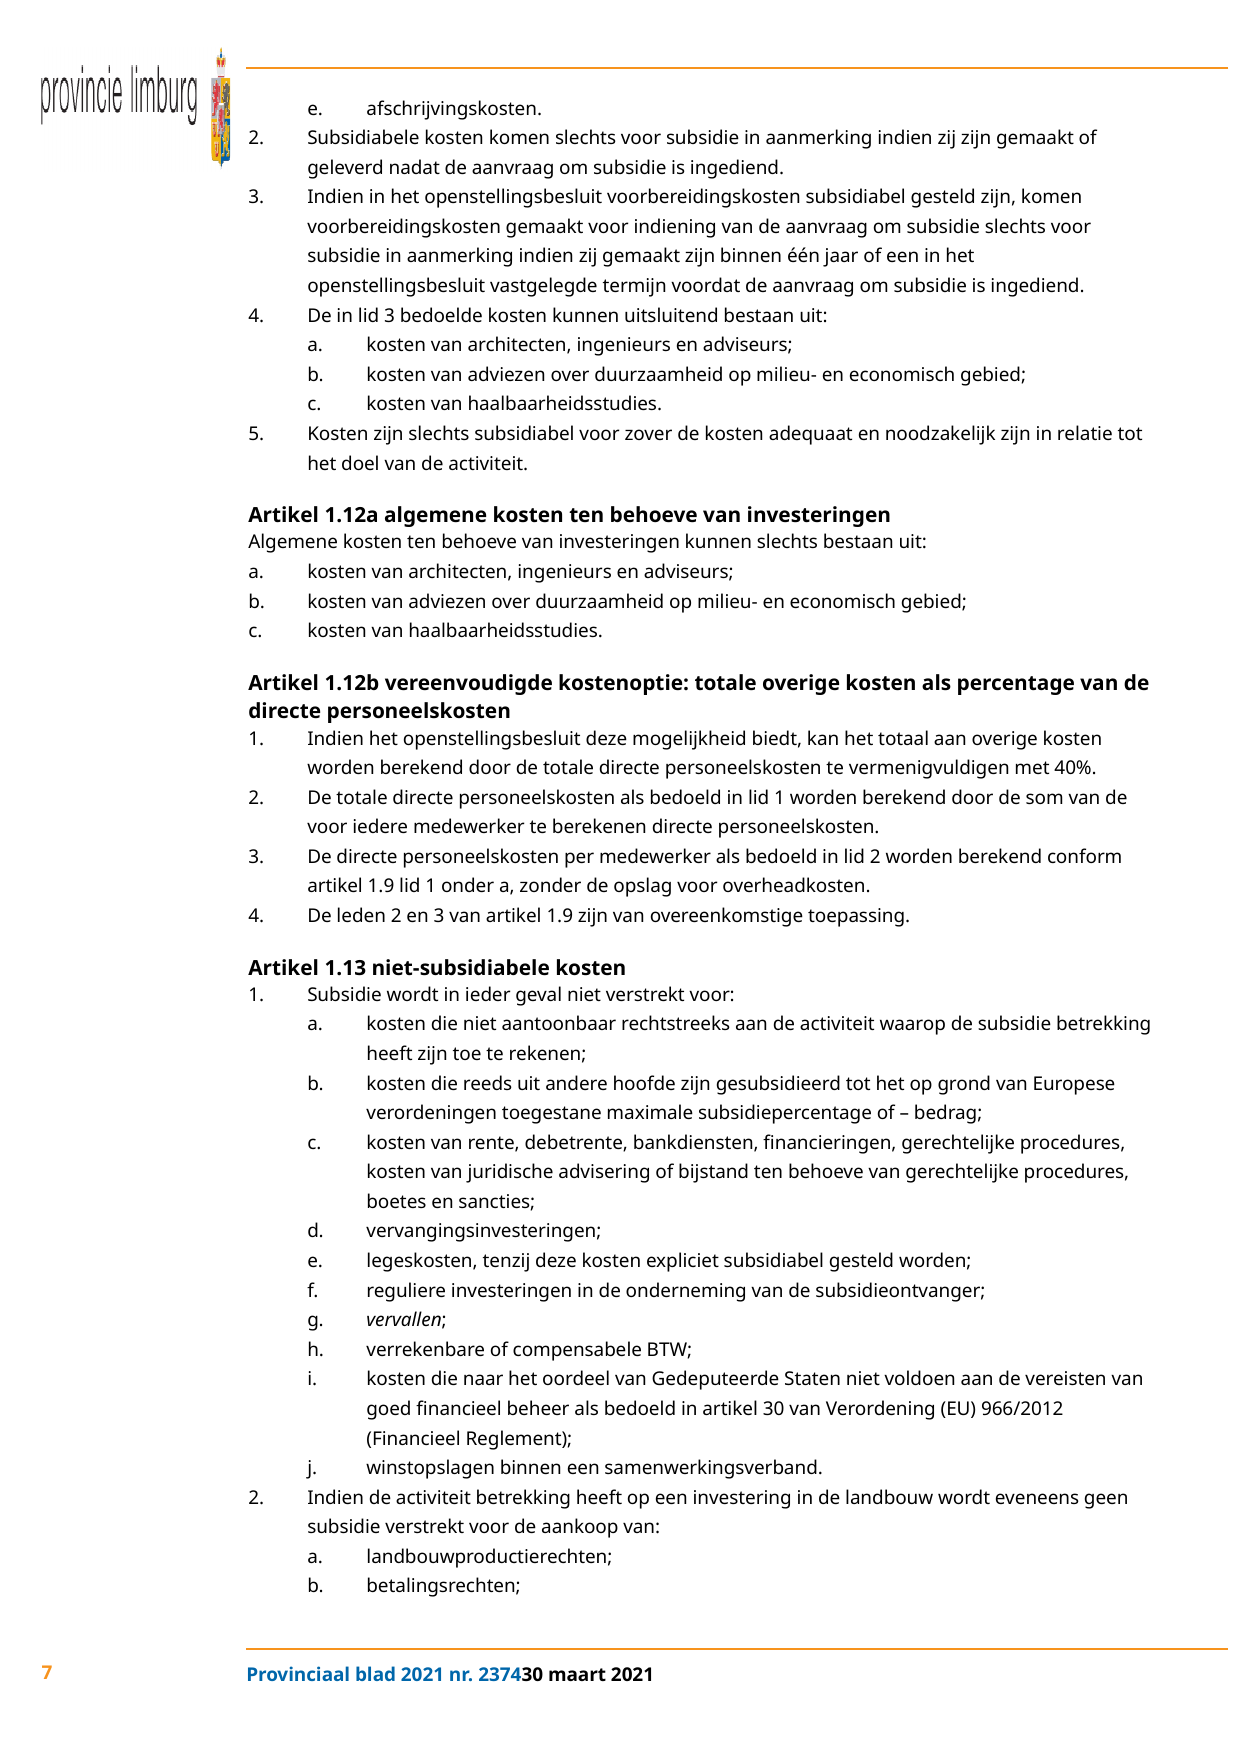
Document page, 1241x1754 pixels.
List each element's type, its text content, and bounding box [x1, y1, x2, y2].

list kosten van haalbaarheidsstudies. [248, 617, 1152, 643]
list landbouwproductierechten; [307, 1543, 1152, 1569]
list kosten van architecten, ingenieurs en adviseurs; [248, 558, 1152, 584]
list winstopslagen binnen een samenwerkingsverband. [307, 1454, 1152, 1480]
list Subsidiabele kosten komen slechts voor subsidie in aanmerking indien zij zijn gemaakt of geleverd nadat de aanvraag om subsidie is ingediend. [248, 124, 1152, 180]
list De in lid 3 bedoelde kosten kunnen uitsluitend bestaan uit: [248, 302, 1152, 328]
text Artikel 1.12a algemene kosten ten behoeve van investeringen [248, 500, 1152, 529]
list afschrijvingskosten. [307, 95, 1152, 121]
text Artikel 1.13 niet-subsidiabele kosten [248, 953, 1152, 981]
list kosten die reeds uit andere hoofde zijn gesubsidieerd tot het op grond van Europese verordeningen toegestane maximale subsidiepercentage of – bedrag; [307, 1070, 1152, 1125]
list kosten van adviezen over duurzaamheid op milieu- en economisch gebied; [307, 361, 1152, 387]
list kosten van architecten, ingenieurs en adviseurs; [307, 331, 1152, 357]
picture [41, 47, 231, 172]
list kosten van adviezen over duurzaamheid op milieu- en economisch gebied; [248, 588, 1152, 613]
list De leden 2 en 3 van artikel 1.9 zijn van overeenkomstige toepassing. [248, 902, 1152, 928]
list betalingsrechten; [307, 1573, 1152, 1598]
list vervallen; [307, 1306, 1152, 1332]
list vervangingsinvesteringen; [307, 1218, 1152, 1243]
list Indien de activiteit betrekking heeft op een investering in de landbouw wordt eveneens geen subsidie verstrekt voor de aankoop van: [248, 1484, 1152, 1539]
list reguliere investeringen in de onderneming van de subsidieontvanger; [307, 1277, 1152, 1303]
text Artikel 1.12b vereenvoudigde kostenoptie: totale overige kosten als percentage van de directe personeelskosten [248, 668, 1152, 725]
list Indien het openstellingsbesluit deze mogelijkheid biedt, kan het totaal aan overige kosten worden berekend door de totale directe personeelskosten te vermenigvuldigen met 40%. [248, 725, 1152, 780]
list kosten die niet aantoonbaar rechtstreeks aan de activiteit waarop de subsidie betrekking heeft zijn toe te rekenen; [307, 1011, 1152, 1066]
list kosten van rente, debetrente, bankdiensten, financieringen, gerechtelijke procedures, kosten van juridische advisering of bijstand ten behoeve van gerechtelijke procedures, boetes en sancties; [307, 1129, 1152, 1214]
text Algemene kosten ten behoeve van investeringen kunnen slechts bestaan uit: [248, 529, 1152, 554]
list kosten van haalbaarheidsstudies. [307, 391, 1152, 416]
list De totale directe personeelskosten als bedoeld in lid 1 worden berekend door de som van de voor iedere medewerker te berekenen directe personeelskosten. [248, 784, 1152, 839]
list Kosten zijn slechts subsidiabel voor zover de kosten adequaat en noodzakelijk zijn in relatie tot het doel van de activiteit. [248, 420, 1152, 476]
list kosten die naar het oordeel van Gedeputeerde Staten niet voldoen aan de vereisten van goed financieel beheer als bedoeld in artikel 30 van Verordening (EU) 966/2012 (Financieel Reglement); [307, 1366, 1152, 1451]
list verrekenbare of compensabele BTW; [307, 1336, 1152, 1362]
list Subsidie wordt in ieder geval niet verstrekt voor: [248, 981, 1152, 1007]
list De directe personeelskosten per medewerker als bedoeld in lid 2 worden berekend conform artikel 1.9 lid 1 onder a, zonder de opslag voor overheadkosten. [248, 843, 1152, 898]
list Indien in het openstellingsbesluit voorbereidingskosten subsidiabel gesteld zijn, komen voorbereidingskosten gemaakt voor indiening van de aanvraag om subsidie slechts voor subsidie in aanmerking indien zij gemaakt zijn binnen één jaar of een in het openstellingsbesluit vastgelegde termijn voordat de aanvraag om subsidie is ingediend. [248, 183, 1152, 298]
list legeskosten, tenzij deze kosten expliciet subsidiabel gesteld worden; [307, 1247, 1152, 1273]
